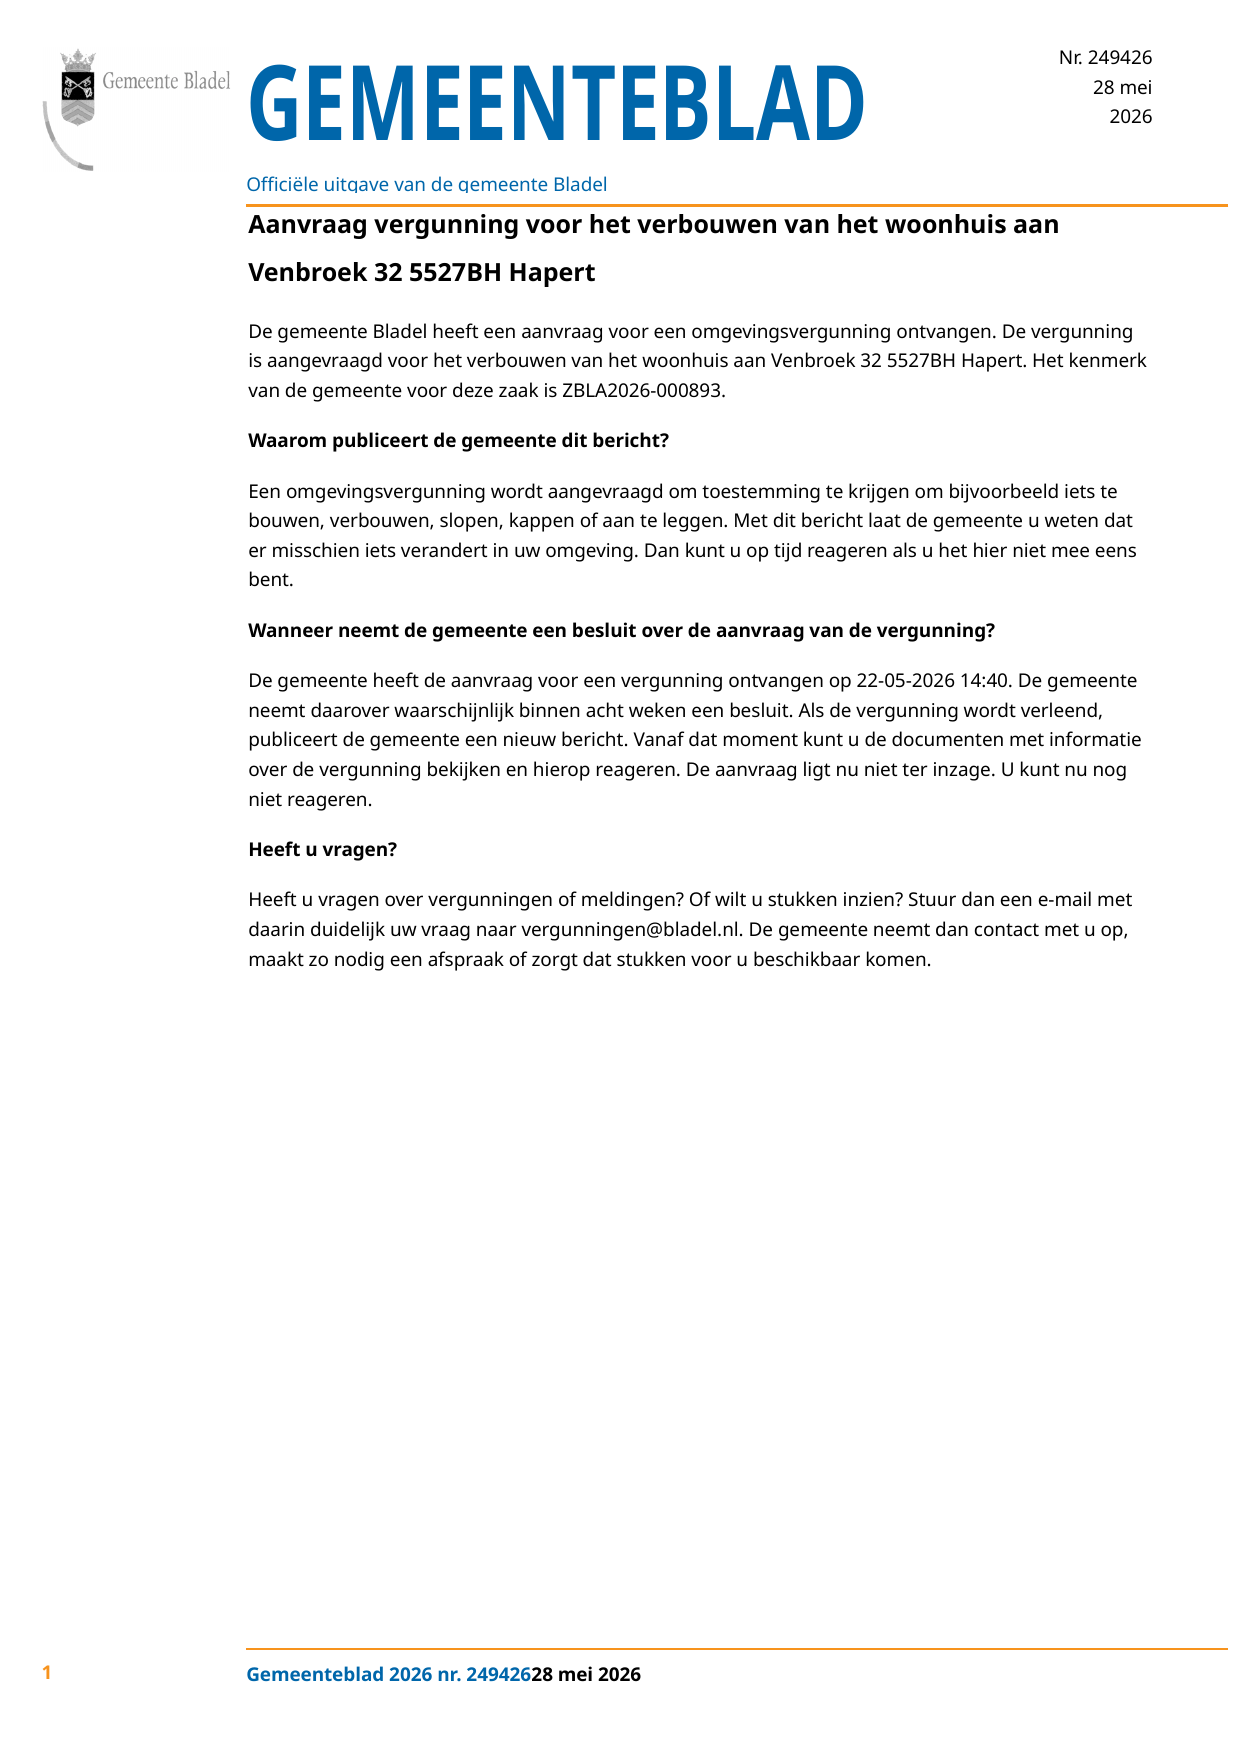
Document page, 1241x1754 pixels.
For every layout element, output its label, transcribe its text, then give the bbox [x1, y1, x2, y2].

text Aanvraag vergunning voor het verbouwen van het woonhuis aan Venbroek 32 5527BH Hapert [248, 207, 1152, 288]
text Een omgevingsvergunning wordt aangevraagd om toestemming te krijgen om bijvoorbeeld iets te bouwen, verbouwen, slopen, kappen of aan te leggen. Met dit bericht laat de gemeente u weten dat er misschien iets verandert in uw omgeving. Dan kunt u op tijd reageren als u het hier niet mee eens bent. [248, 478, 1152, 592]
text De gemeente Bladel heeft een aanvraag voor een omgevingsvergunning ontvangen. De vergunning is aangevraagd voor het verbouwen van het woonhuis aan Venbroek 32 5527BH Hapert. Het kenmerk van de gemeente voor deze zaak is ZBLA2026-000893. [248, 318, 1152, 403]
text Waarom publiceert de gemeente dit bericht? [248, 427, 1152, 453]
picture [41, 47, 231, 172]
text Wanneer neemt de gemeente een besluit over de aanvraag van de vergunning? [248, 617, 1152, 643]
text Heeft u vragen over vergunningen of meldingen? Of wilt u stukken inzien? Stuur dan een e-mail met daarin duidelijk uw vraag naar vergunningen@bladel.nl. De gemeente neemt dan contact met u op, maakt zo nodig een afspraak of zorgt dat stukken voor u beschikbaar komen. [248, 887, 1152, 972]
text De gemeente heeft de aanvraag voor een vergunning ontvangen op 22-05-2026 14:40. De gemeente neemt daarover waarschijnlijk binnen acht weken een besluit. Als de vergunning wordt verleend, publiceert de gemeente een nieuw bericht. Vanaf dat moment kunt u de documenten met informatie over de vergunning bekijken en hierop reageren. De aanvraag ligt nu niet ter inzage. U kunt nu nog niet reageren. [248, 667, 1152, 812]
text Heeft u vragen? [248, 836, 1152, 862]
